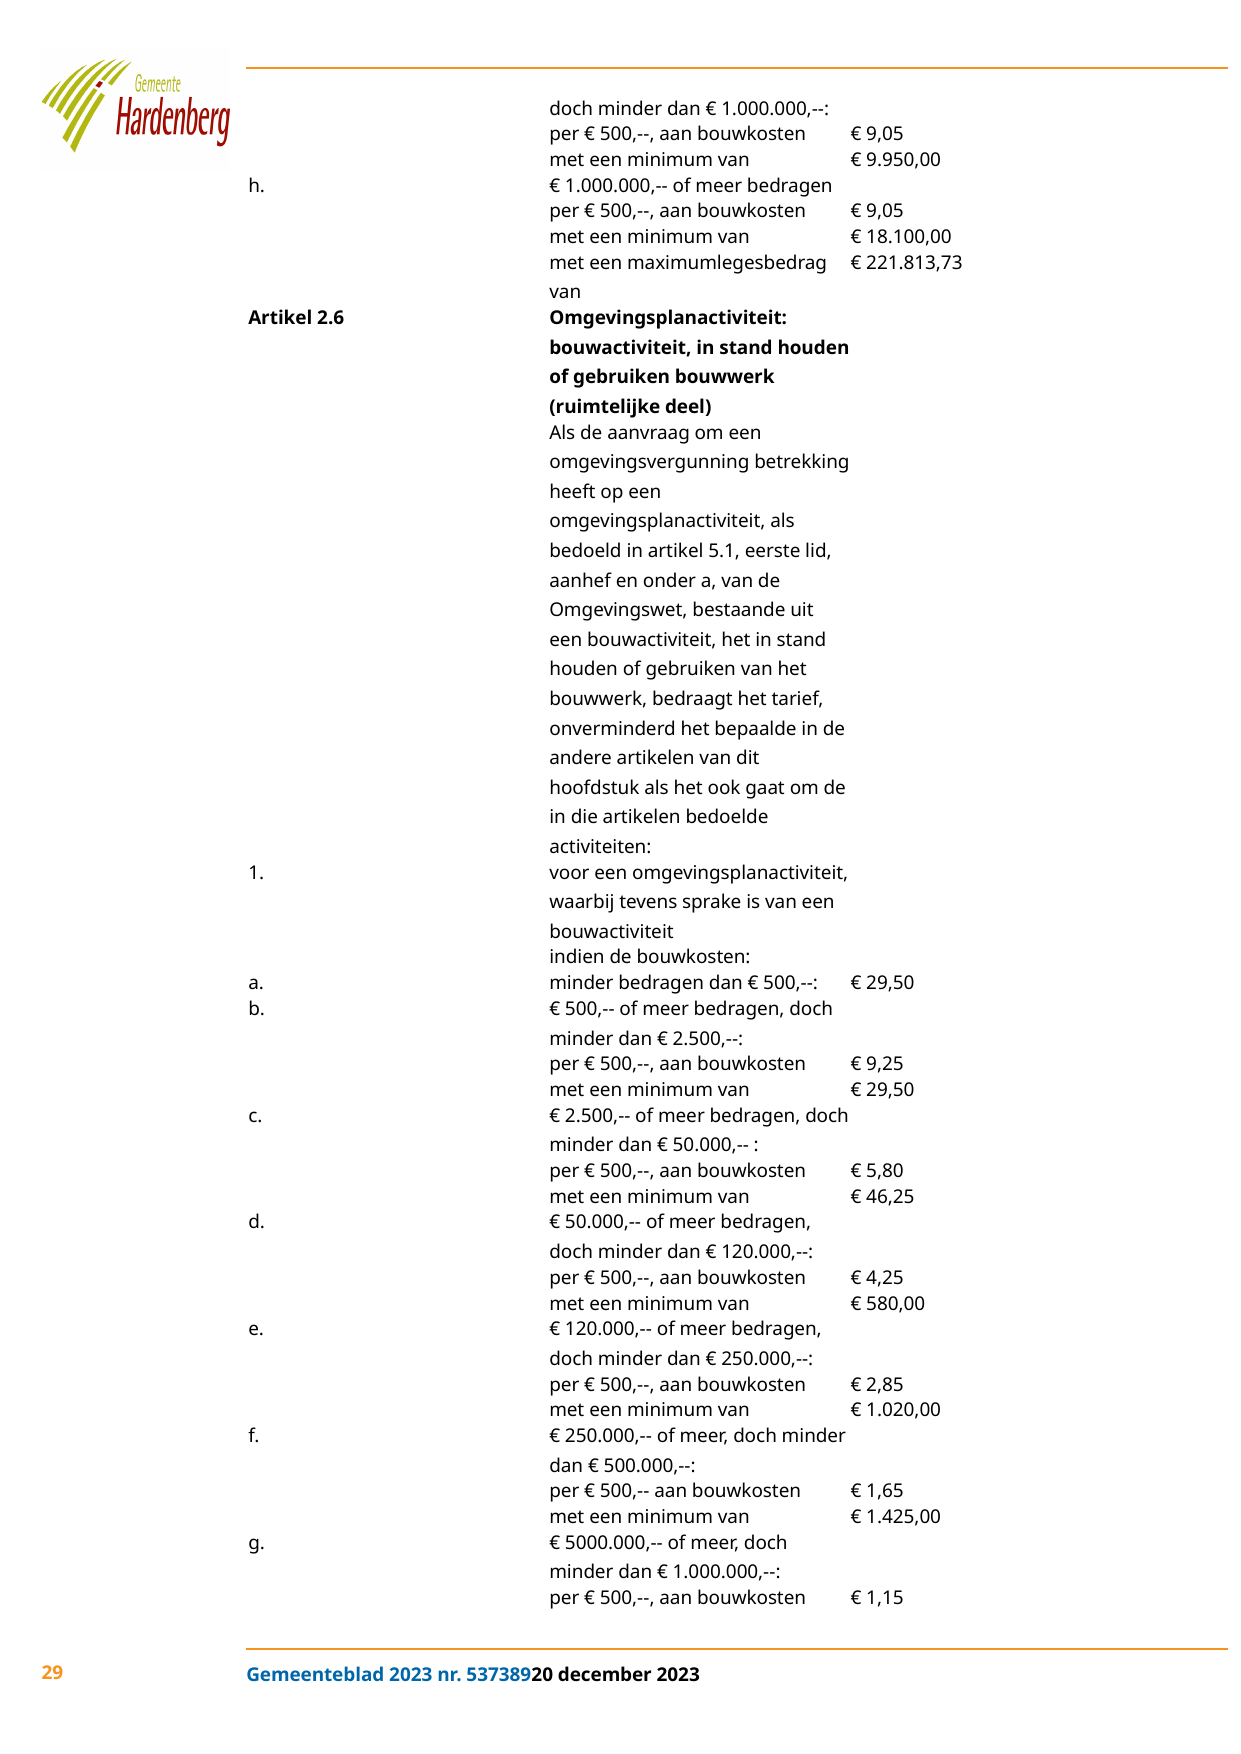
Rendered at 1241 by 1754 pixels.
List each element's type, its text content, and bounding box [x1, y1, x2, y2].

table_cell met een minimum van [549, 1290, 850, 1316]
table_cell [248, 1264, 549, 1290]
table_cell met een minimum van [549, 224, 850, 249]
table_cell d. [248, 1209, 549, 1264]
table_cell € 1.425,00 [850, 1503, 1152, 1529]
table_cell per € 500,--, aan bouwkosten [549, 1051, 850, 1076]
table_cell met een minimum van [549, 1503, 850, 1529]
table_cell € 580,00 [850, 1290, 1152, 1316]
table_cell per € 500,--, aan bouwkosten [549, 198, 850, 223]
table_cell g. [248, 1529, 549, 1584]
table_cell [248, 1584, 549, 1610]
table_cell [850, 1316, 1152, 1371]
table_cell € 50.000,-- of meer bedragen, doch minder dan € 120.000,--: [549, 1209, 850, 1264]
table_cell [248, 419, 549, 859]
table_cell € 9,05 [850, 121, 1152, 146]
table_cell [248, 1478, 549, 1503]
table_cell Omgevingsplanactiviteit: bouwactiviteit, in stand houden of gebruiken bouwwerk (ruimtelijke deel) [549, 305, 850, 419]
table_cell € 221.813,73 [850, 249, 1152, 304]
table_cell [248, 1157, 549, 1183]
table_cell [248, 1397, 549, 1422]
table_cell [248, 1183, 549, 1209]
table_cell per € 500,--, aan bouwkosten [549, 1264, 850, 1290]
table_cell € 4,25 [850, 1264, 1152, 1290]
table_cell [850, 1529, 1152, 1584]
table_cell per € 500,--, aan bouwkosten [549, 1371, 850, 1397]
table_cell [850, 995, 1152, 1051]
table_cell Als de aanvraag om een omgevingsvergunning betrekking heeft op een omgevingsplanactiviteit, als bedoeld in artikel 5.1, eerste lid, aanhef en onder a, van de Omgevingswet, bestaande uit een bouwactiviteit, het in stand houden of gebruiken van het bouwwerk, bedraagt het tarief, onverminderd het bepaalde in de andere artikelen van dit hoofdstuk als het ook gaat om de in die artikelen bedoelde activiteiten: [549, 419, 850, 859]
table_cell [850, 95, 1152, 121]
table_cell € 9.950,00 [850, 146, 1152, 172]
table_cell per € 500,--, aan bouwkosten [549, 121, 850, 146]
table_cell € 1.000.000,-- of meer bedragen [549, 172, 850, 198]
table_cell 1. [248, 859, 549, 944]
table_cell € 18.100,00 [850, 224, 1152, 249]
picture [41, 47, 231, 172]
table_cell € 46,25 [850, 1183, 1152, 1209]
table_cell [248, 1371, 549, 1397]
table_cell € 5000.000,-- of meer, doch minder dan € 1.000.000,--: [549, 1529, 850, 1584]
table_cell per € 500,--, aan bouwkosten [549, 1157, 850, 1183]
table_cell [248, 224, 549, 249]
table_cell € 120.000,-- of meer bedragen, doch minder dan € 250.000,--: [549, 1316, 850, 1371]
table_cell indien de bouwkosten: [549, 944, 850, 969]
table_cell [248, 1076, 549, 1102]
table_cell € 500,-- of meer bedragen, doch minder dan € 2.500,--: [549, 995, 850, 1051]
table_cell [850, 172, 1152, 198]
table_cell voor een omgevingsplanactiviteit, waarbij tevens sprake is van een bouwactiviteit [549, 859, 850, 944]
table_cell [850, 305, 1152, 419]
table_cell met een minimum van [549, 1397, 850, 1422]
table_cell [248, 198, 549, 223]
table_cell met een minimum van [549, 1183, 850, 1209]
table_cell a. [248, 970, 549, 995]
table_cell met een maximumlegesbedrag van [549, 249, 850, 304]
table_cell € 2.500,-- of meer bedragen, doch minder dan € 50.000,-- : [549, 1102, 850, 1157]
table_cell € 2,85 [850, 1371, 1152, 1397]
table_cell € 9,05 [850, 198, 1152, 223]
table_cell met een minimum van [549, 1076, 850, 1102]
table_cell € 29,50 [850, 970, 1152, 995]
table_cell [850, 1209, 1152, 1264]
table_cell € 29,50 [850, 1076, 1152, 1102]
table_cell per € 500,-- aan bouwkosten [549, 1478, 850, 1503]
table_cell [248, 1051, 549, 1076]
table_cell e. [248, 1316, 549, 1371]
table_cell met een minimum van [549, 146, 850, 172]
table_cell h. [248, 172, 549, 198]
table_cell [248, 121, 549, 146]
table_cell [248, 95, 549, 121]
table_cell [248, 1290, 549, 1316]
table_cell doch minder dan € 1.000.000,--: [549, 95, 850, 121]
table_cell € 1,15 [850, 1584, 1152, 1610]
table_cell € 9,25 [850, 1051, 1152, 1076]
table_cell [850, 944, 1152, 969]
table_cell € 1.020,00 [850, 1397, 1152, 1422]
table_cell per € 500,--, aan bouwkosten [549, 1584, 850, 1610]
table_cell € 250.000,-- of meer, doch minder dan € 500.000,--: [549, 1422, 850, 1478]
table_cell [850, 859, 1152, 944]
table_cell [248, 249, 549, 304]
table_cell [850, 1422, 1152, 1478]
table_cell [248, 944, 549, 969]
table_cell minder bedragen dan € 500,--: [549, 970, 850, 995]
table_cell Artikel 2.6 [248, 305, 549, 419]
table_cell c. [248, 1102, 549, 1157]
table_cell f. [248, 1422, 549, 1478]
table_cell € 1,65 [850, 1478, 1152, 1503]
table_cell [850, 1102, 1152, 1157]
table_cell € 5,80 [850, 1157, 1152, 1183]
table_cell [850, 419, 1152, 859]
table_cell [248, 1503, 549, 1529]
table_cell b. [248, 995, 549, 1051]
table_cell [248, 146, 549, 172]
